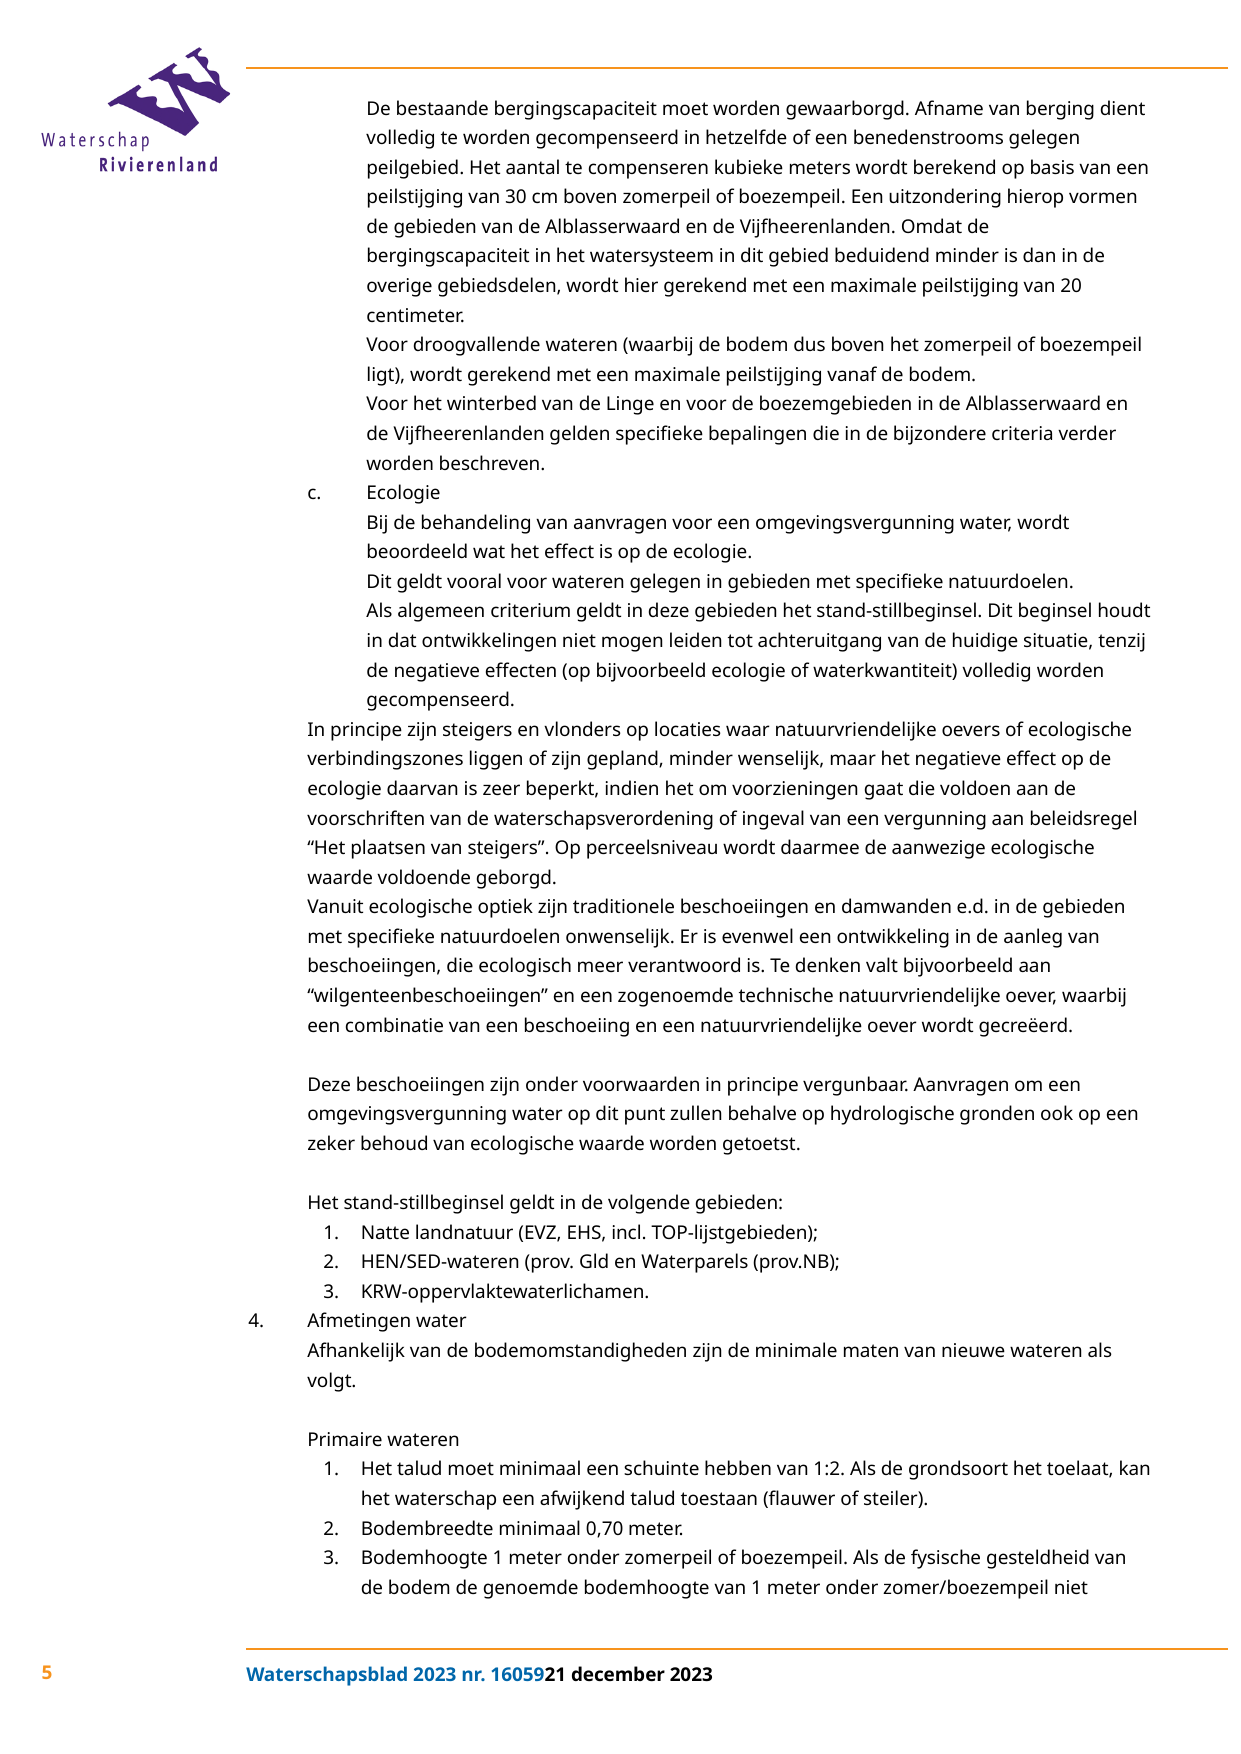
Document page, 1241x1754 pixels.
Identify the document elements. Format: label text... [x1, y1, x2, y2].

list Bij de behandeling van aanvragen voor een omgevingsvergunning water, wordt beoordeeld wat het effect is op de ecologie. [307, 509, 1152, 564]
list Ecologie [307, 479, 1152, 505]
list KRW-oppervlaktewaterlichamen. [323, 1278, 1152, 1304]
list Bodemhoogte 1 meter onder zomerpeil of boezempeil. Als de fysische gesteldheid van de bodem de genoemde bodemhoogte van 1 meter onder zomer/boezempeil niet [323, 1544, 1152, 1600]
list Afhankelijk van de bodemomstandigheden zijn de minimale maten van nieuwe wateren als volgt. [248, 1337, 1152, 1393]
picture [41, 47, 231, 172]
list De bestaande bergingscapaciteit moet worden gewaarborgd. Afname van berging dient volledig te worden gecompenseerd in hetzelfde of een benedenstrooms gelegen peilgebied. Het aantal te compenseren kubieke meters wordt berekend op basis van een peilstijging van 30 cm boven zomerpeil of boezempeil. Een uitzondering hierop vormen de gebieden van de Alblasserwaard en de Vijfheerenlanden. Omdat de bergingscapaciteit in het watersysteem in dit gebied beduidend minder is dan in de overige gebiedsdelen, wordt hier gerekend met een maximale peilstijging van 20 centimeter. [307, 95, 1152, 328]
list Als algemeen criterium geldt in deze gebieden het stand-stillbeginsel. Dit beginsel houdt in dat ontwikkelingen niet mogen leiden tot achteruitgang van de huidige situatie, tenzij de negatieve effecten (op bijvoorbeeld ecologie of waterkwantiteit) volledig worden gecompenseerd. [307, 598, 1152, 712]
list Afmetingen water [248, 1308, 1152, 1333]
list Deze beschoeiingen zijn onder voorwaarden in principe vergunbaar. Aanvragen om een omgevingsvergunning water op dit punt zullen behalve op hydrologische gronden ook op een zeker behoud van ecologische waarde worden getoetst. [248, 1071, 1152, 1156]
list In principe zijn steigers en vlonders op locaties waar natuurvriendelijke oevers of ecologische verbindingszones liggen of zijn gepland, minder wenselijk, maar het negatieve effect op de ecologie daarvan is zeer beperkt, indien het om voorzieningen gaat die voldoen aan de voorschriften van de waterschapsverordening of ingeval van een vergunning aan beleidsregel “Het plaatsen van steigers”. Op perceelsniveau wordt daarmee de aanwezige ecologische waarde voldoende geborgd. [248, 716, 1152, 890]
list Primaire wateren [248, 1426, 1152, 1452]
list Bodembreedte minimaal 0,70 meter. [323, 1515, 1152, 1541]
list Voor droogvallende wateren (waarbij de bodem dus boven het zomerpeil of boezempeil ligt), wordt gerekend met een maximale peilstijging vanaf de bodem. [307, 331, 1152, 387]
list Het stand-stillbeginsel geldt in de volgende gebieden: [248, 1189, 1152, 1215]
list Voor het winterbed van de Linge en voor de boezemgebieden in de Alblasserwaard en de Vijfheerenlanden gelden specifieke bepalingen die in de bijzondere criteria verder worden beschreven. [307, 391, 1152, 476]
list HEN/SED-wateren (prov. Gld en Waterparels (prov.NB); [323, 1248, 1152, 1274]
list Natte landnatuur (EVZ, EHS, incl. TOP-lijstgebieden); [323, 1219, 1152, 1245]
list Vanuit ecologische optiek zijn traditionele beschoeiingen en damwanden e.d. in de gebieden met specifieke natuurdoelen onwenselijk. Er is evenwel een ontwikkeling in de aanleg van beschoeiingen, die ecologisch meer verantwoord is. Te denken valt bijvoorbeeld aan “wilgenteenbeschoeiingen” en een zogenoemde technische natuurvriendelijke oever, waarbij een combinatie van een beschoeiing en een natuurvriendelijke oever wordt gecreëerd. [248, 893, 1152, 1038]
list Dit geldt vooral voor wateren gelegen in gebieden met specifieke natuurdoelen. [307, 568, 1152, 594]
list Het talud moet minimaal een schuinte hebben van 1:2. Als de grondsoort het toelaat, kan het waterschap een afwijkend talud toestaan (flauwer of steiler). [323, 1456, 1152, 1511]
